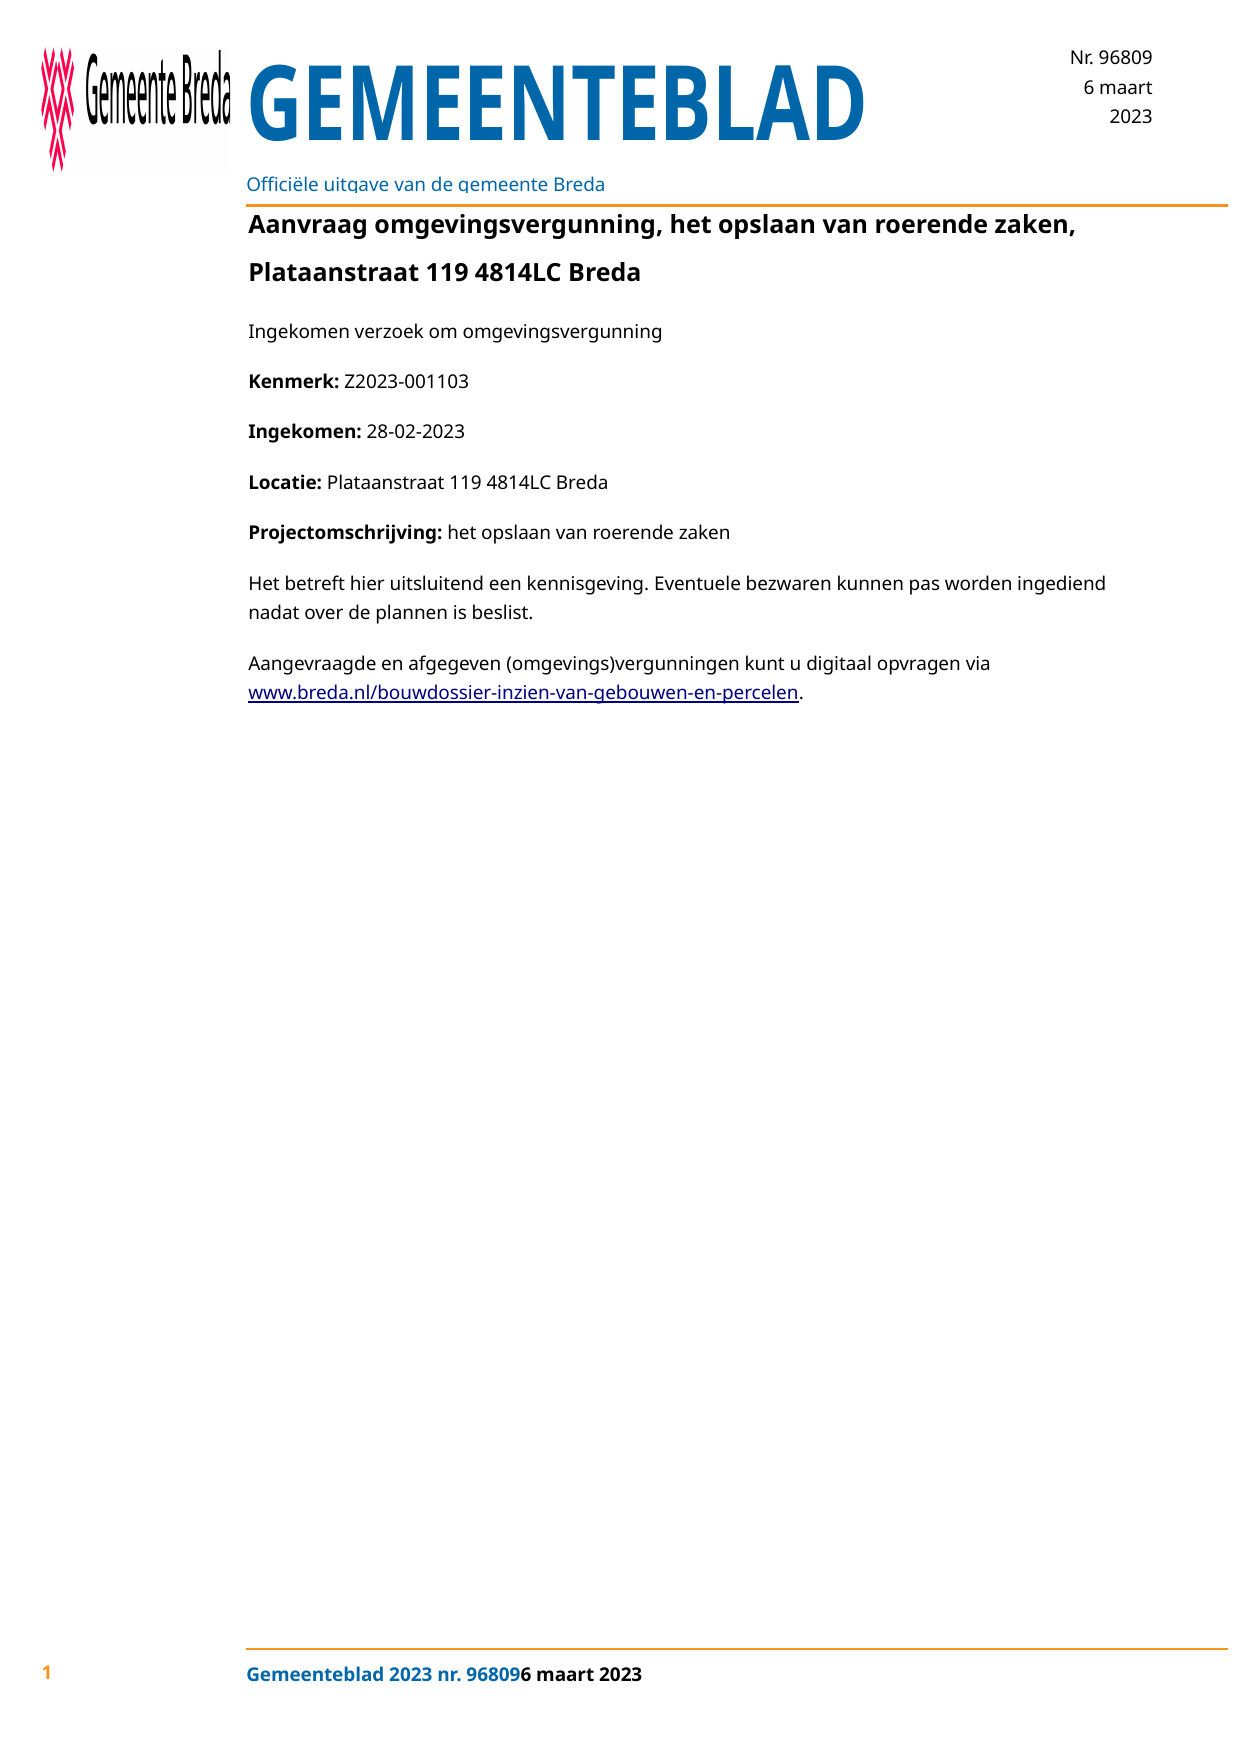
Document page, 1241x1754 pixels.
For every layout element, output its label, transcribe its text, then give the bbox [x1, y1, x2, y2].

text Ingekomen verzoek om omgevingsvergunning [248, 318, 1152, 344]
text Het betreft hier uitsluitend een kennisgeving. Eventuele bezwaren kunnen pas worden ingediend nadat over de plannen is beslist. [248, 570, 1152, 625]
text Kenmerk: Z2023-001103 [248, 368, 1152, 394]
text Locatie: Plataanstraat 119 4814LC Breda [248, 469, 1152, 495]
text Aangevraagde en afgegeven (omgevings)vergunningen kunt u digitaal opvragen via www.breda.nl/bouwdossier-inzien-van-gebouwen-en-percelen. [248, 650, 1152, 705]
text Aanvraag omgevingsvergunning, het opslaan van roerende zaken, Plataanstraat 119 4814LC Breda [248, 207, 1152, 288]
text Ingekomen: 28-02-2023 [248, 419, 1152, 444]
picture [41, 47, 231, 172]
text Projectomschrijving: het opslaan van roerende zaken [248, 519, 1152, 545]
